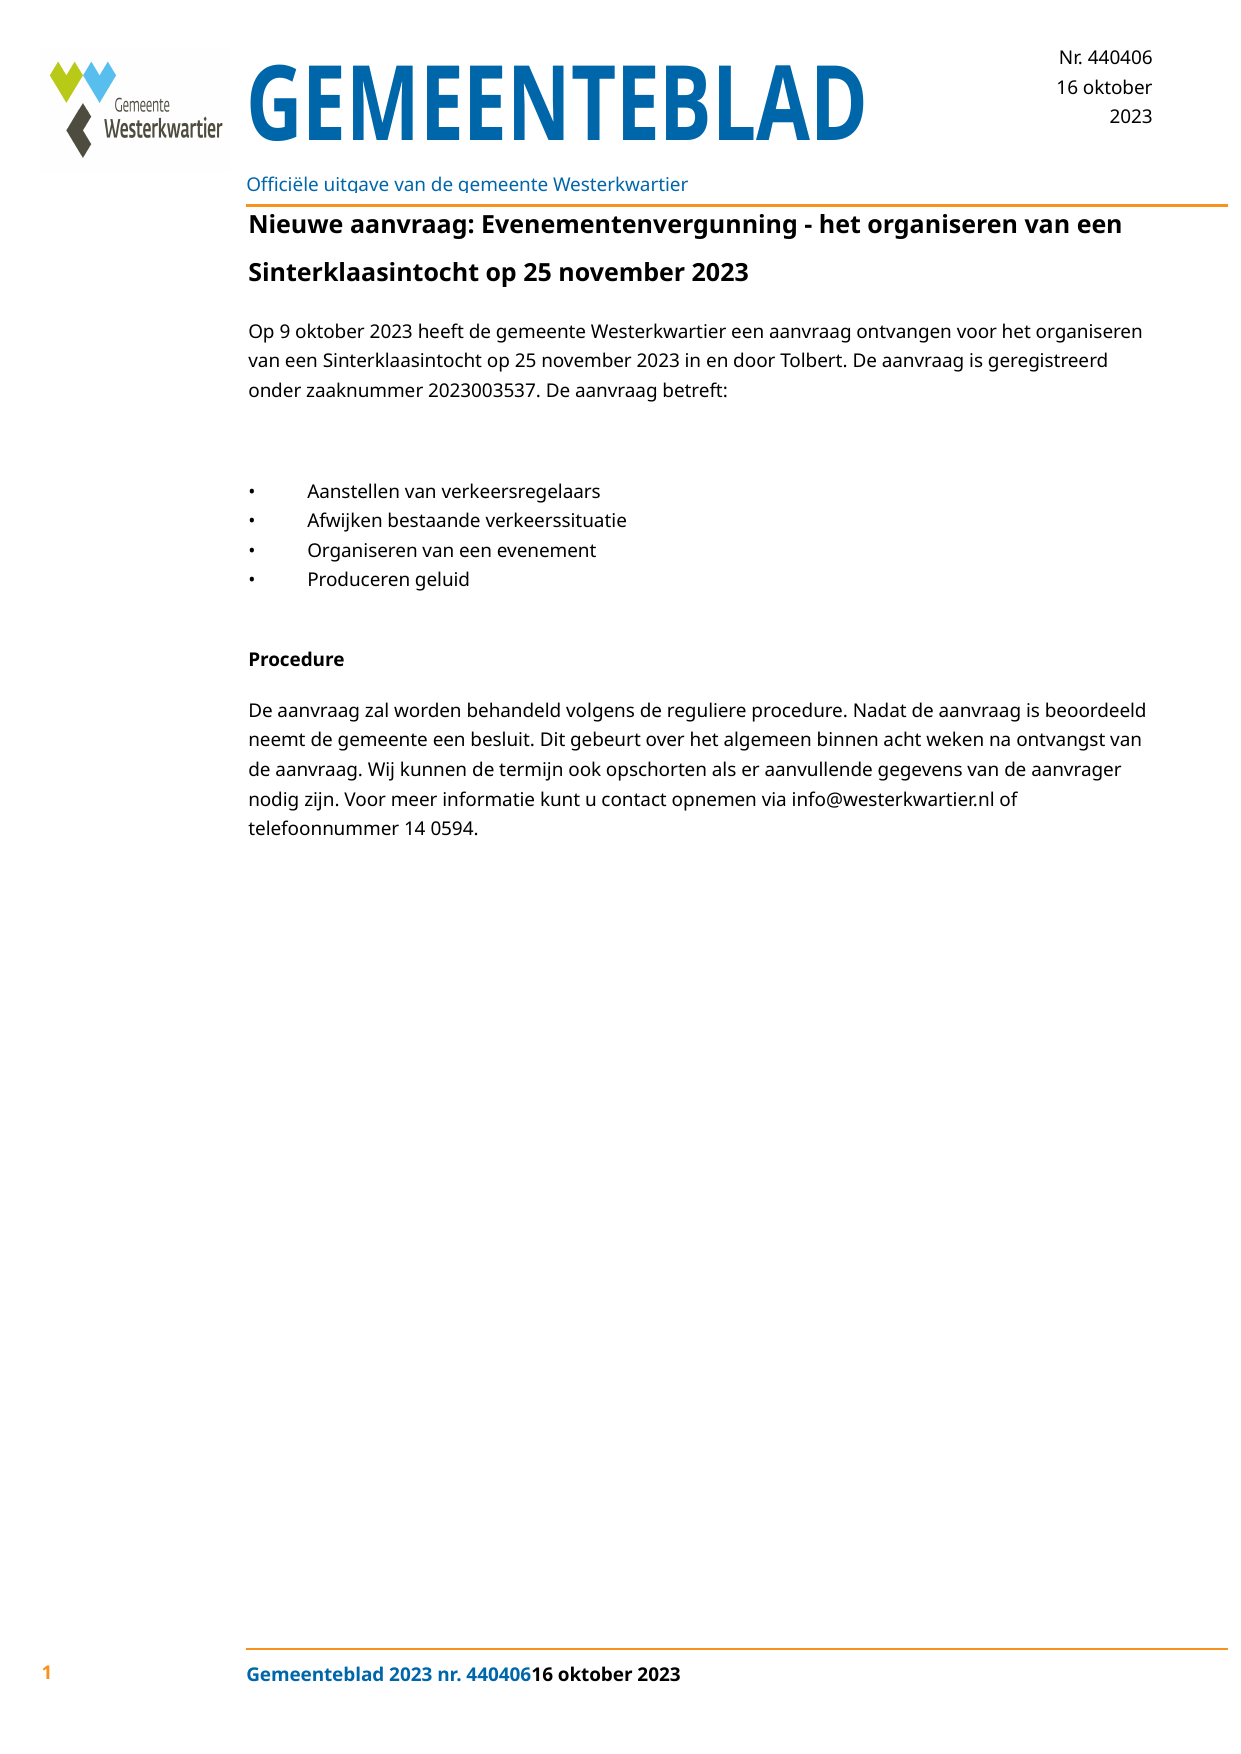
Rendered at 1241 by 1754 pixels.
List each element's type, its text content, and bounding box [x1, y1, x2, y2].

list Produceren geluid [248, 567, 1152, 592]
text De aanvraag zal worden behandeld volgens de reguliere procedure. Nadat de aanvraag is beoordeeld neemt de gemeente een besluit. Dit gebeurt over het algemeen binnen acht weken na ontvangst van de aanvraag. Wij kunnen de termijn ook opschorten als er aanvullende gegevens van de aanvrager nodig zijn. Voor meer informatie kunt u contact opnemen via info@westerkwartier.nl of telefoonnummer 14 0594. [248, 697, 1152, 841]
list Afwijken bestaande verkeerssituatie [248, 507, 1152, 533]
picture [41, 47, 231, 172]
list Aanstellen van verkeersregelaars [248, 478, 1152, 504]
text Op 9 oktober 2023 heeft de gemeente Westerkwartier een aanvraag ontvangen voor het organiseren van een Sinterklaasintocht op 25 november 2023 in en door Tolbert. De aanvraag is geregistreerd onder zaaknummer 2023003537. De aanvraag betreft: [248, 318, 1152, 403]
text Nieuwe aanvraag: Evenementenvergunning - het organiseren van een Sinterklaasintocht op 25 november 2023 [248, 207, 1152, 288]
list Organiseren van een evenement [248, 537, 1152, 563]
text Procedure [248, 647, 1152, 672]
